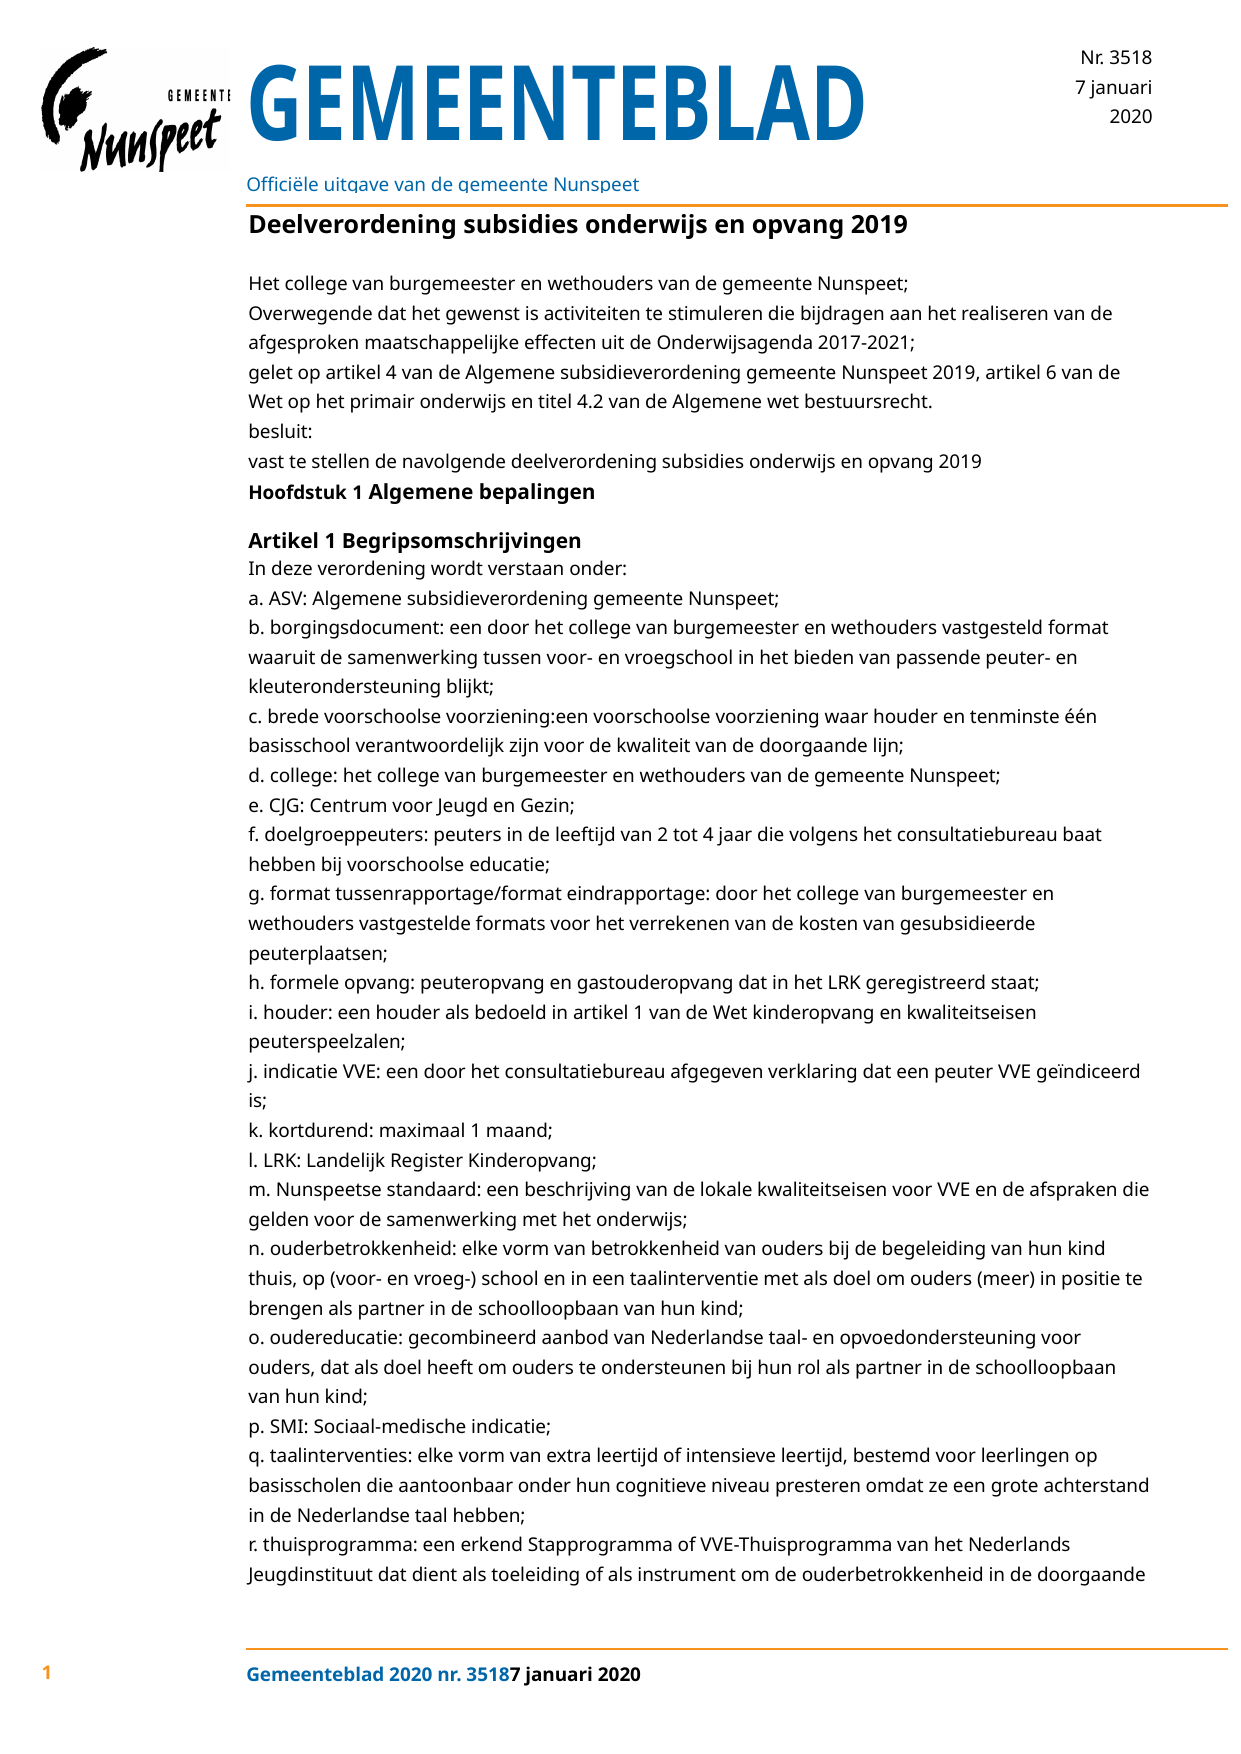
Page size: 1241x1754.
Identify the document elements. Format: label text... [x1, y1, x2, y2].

text p. SMI: Sociaal-medische indicatie; [248, 1413, 1152, 1439]
text Overwegende dat het gewenst is activiteiten te stimuleren die bijdragen aan het realiseren van de afgesproken maatschappelijke effecten uit de Onderwijsagenda 2017-2021; [248, 300, 1152, 355]
text a. ASV: Algemene subsidieverordening gemeente Nunspeet; [248, 585, 1152, 610]
text k. kortdurend: maximaal 1 maand; [248, 1117, 1152, 1143]
text Hoofdstuk 1 Algemene bepalingen [248, 477, 1152, 506]
text g. format tussenrapportage/format eindrapportage: door het college van burgemeester en wethouders vastgestelde formats voor het verrekenen van de kosten van gesubsidieerde peuterplaatsen; [248, 881, 1152, 965]
text f. doelgroeppeuters: peuters in de leeftijd van 2 tot 4 jaar die volgens het consultatiebureau baat hebben bij voorschoolse educatie; [248, 821, 1152, 877]
text i. houder: een houder als bedoeld in artikel 1 van de Wet kinderopvang en kwaliteitseisen peuterspeelzalen; [248, 999, 1152, 1054]
text m. Nunspeetse standaard: een beschrijving van de lokale kwaliteitseisen voor VVE en de afspraken die gelden voor de samenwerking met het onderwijs; [248, 1176, 1152, 1232]
text d. college: het college van burgemeester en wethouders van de gemeente Nunspeet; [248, 762, 1152, 788]
text j. indicatie VVE: een door het consultatiebureau afgegeven verklaring dat een peuter VVE geïndiceerd is; [248, 1058, 1152, 1113]
text r. thuisprogramma: een erkend Stapprogramma of VVE-Thuisprogramma van het Nederlands Jeugdinstituut dat dient als toeleiding of als instrument om de ouderbetrokkenheid in de doorgaande [248, 1531, 1152, 1587]
text l. LRK: Landelijk Register Kinderopvang; [248, 1147, 1152, 1172]
text Deelverordening subsidies onderwijs en opvang 2019 [248, 207, 1152, 241]
text gelet op artikel 4 van de Algemene subsidieverordening gemeente Nunspeet 2019, artikel 6 van de Wet op het primair onderwijs en titel 4.2 van de Algemene wet bestuursrecht. [248, 359, 1152, 414]
text c. brede voorschoolse voorziening:een voorschoolse voorziening waar houder en tenminste één basisschool verantwoordelijk zijn voor de kwaliteit van de doorgaande lijn; [248, 703, 1152, 758]
text o. oudereducatie: gecombineerd aanbod van Nederlandse taal- en opvoedondersteuning voor ouders, dat als doel heeft om ouders te ondersteunen bij hun rol als partner in de schoolloopbaan van hun kind; [248, 1324, 1152, 1409]
text q. taalinterventies: elke vorm van extra leertijd of intensieve leertijd, bestemd voor leerlingen op basisscholen die aantoonbaar onder hun cognitieve niveau presteren omdat ze een grote achterstand in de Nederlandse taal hebben; [248, 1443, 1152, 1527]
text e. CJG: Centrum voor Jeugd en Gezin; [248, 792, 1152, 817]
text h. formele opvang: peuteropvang en gastouderopvang dat in het LRK geregistreerd staat; [248, 969, 1152, 995]
text n. ouderbetrokkenheid: elke vorm van betrokkenheid van ouders bij de begeleiding van hun kind thuis, op (voor- en vroeg-) school en in een taalinterventie met als doel om ouders (meer) in positie te brengen als partner in de schoolloopbaan van hun kind; [248, 1236, 1152, 1320]
text Het college van burgemeester en wethouders van de gemeente Nunspeet; [248, 270, 1152, 296]
text In deze verordening wordt verstaan onder: [248, 555, 1152, 581]
text vast te stellen de navolgende deelverordening subsidies onderwijs en opvang 2019 [248, 448, 1152, 473]
text besluit: [248, 418, 1152, 444]
text b. borgingsdocument: een door het college van burgemeester en wethouders vastgesteld format waaruit de samenwerking tussen voor- en vroegschool in het bieden van passende peuter- en kleuterondersteuning blijkt; [248, 614, 1152, 699]
text Artikel 1 Begripsomschrijvingen [248, 527, 1152, 555]
picture [41, 47, 231, 172]
